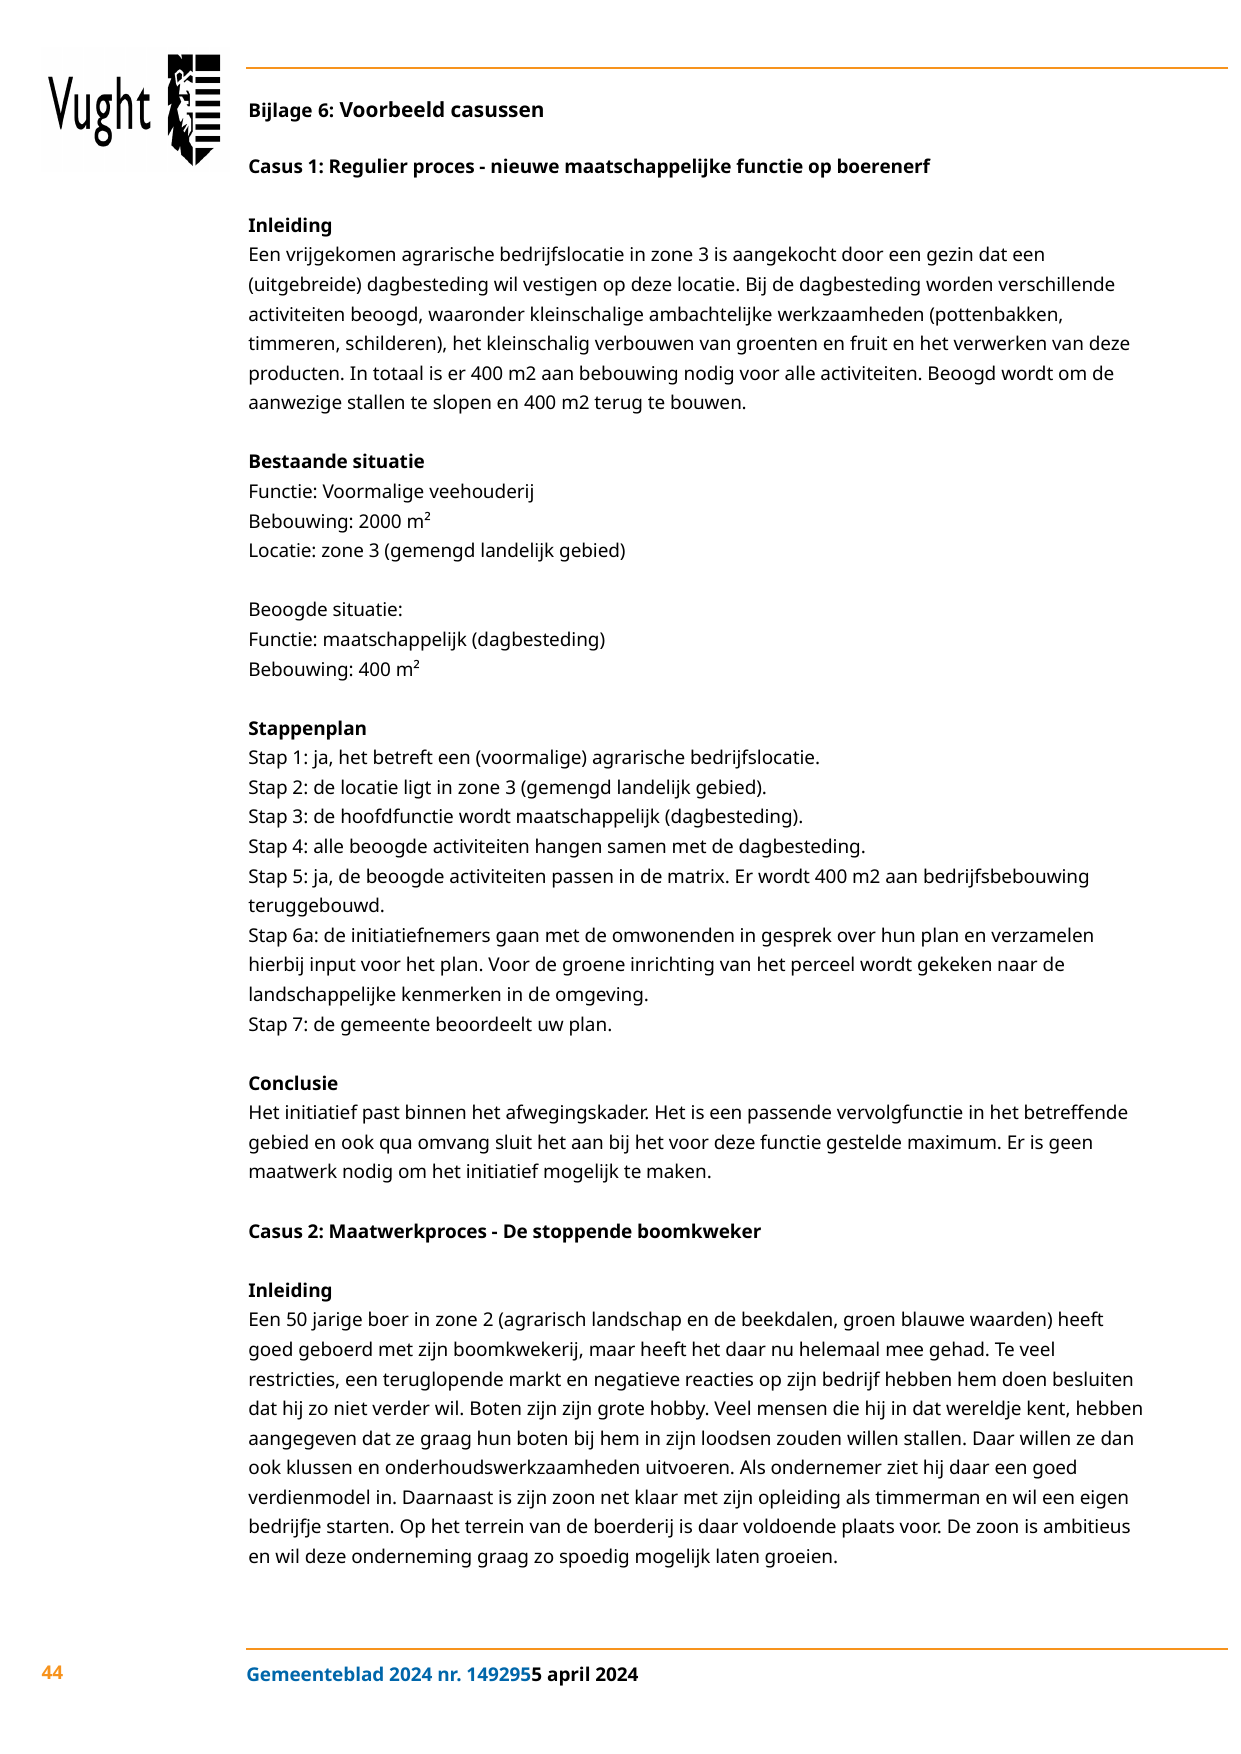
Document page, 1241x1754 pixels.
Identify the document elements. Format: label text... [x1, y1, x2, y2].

text Stap 7: de gemeente beoordeelt uw plan. [248, 1011, 1152, 1037]
text Functie: maatschappelijk (dagbesteding) [248, 626, 1152, 652]
text Stap 2: de locatie ligt in zone 3 (gemengd landelijk gebied). [248, 774, 1152, 800]
text Casus 1: Regulier proces - nieuwe maatschappelijke functie op boerenerf [248, 153, 1152, 179]
text Conclusie [248, 1070, 1152, 1096]
text Locatie: zone 3 (gemengd landelijk gebied) [248, 537, 1152, 563]
text Bijlage 6: Voorbeeld casussen [248, 95, 1152, 123]
text Bestaande situatie [248, 449, 1152, 474]
text Inleiding [248, 1277, 1152, 1303]
text Functie: Voormalige veehouderij [248, 478, 1152, 504]
text Stappenplan [248, 715, 1152, 741]
text Het initiatief past binnen het afwegingskader. Het is een passende vervolgfunctie in het betreffende gebied en ook qua omvang sluit het aan bij het voor deze functie gestelde maximum. Er is geen maatwerk nodig om het initiatief mogelijk te maken. [248, 1099, 1152, 1184]
text Bebouwing: 2000 m² [248, 508, 1152, 534]
text Inleiding [248, 212, 1152, 238]
text Casus 2: Maatwerkproces - De stoppende boomkweker [248, 1218, 1152, 1244]
text Een 50 jarige boer in zone 2 (agrarisch landschap en de beekdalen, groen blauwe waarden) heeft goed geboerd met zijn boomkwekerij, maar heeft het daar nu helemaal mee gehad. Te veel restricties, een teruglopende markt en negatieve reacties op zijn bedrijf hebben hem doen besluiten dat hij zo niet verder wil. Boten zijn zijn grote hobby. Veel mensen die hij in dat wereldje kent, hebben aangegeven dat ze graag hun boten bij hem in zijn loodsen zouden willen stallen. Daar willen ze dan ook klussen en onderhoudswerkzaamheden uitvoeren. Als ondernemer ziet hij daar een goed verdienmodel in. Daarnaast is zijn zoon net klaar met zijn opleiding als timmerman en wil een eigen bedrijfje starten. Op het terrein van de boerderij is daar voldoende plaats voor. De zoon is ambitieus en wil deze onderneming graag zo spoedig mogelijk laten groeien. [248, 1307, 1152, 1569]
text Stap 5: ja, de beoogde activiteiten passen in de matrix. Er wordt 400 m2 aan bedrijfsbebouwing teruggebouwd. [248, 863, 1152, 918]
text Beoogde situatie: [248, 597, 1152, 622]
picture [41, 47, 231, 172]
text Stap 4: alle beoogde activiteiten hangen samen met de dagbesteding. [248, 833, 1152, 859]
text Stap 6a: de initiatiefnemers gaan met de omwonenden in gesprek over hun plan en verzamelen hierbij input voor het plan. Voor de groene inrichting van het perceel wordt gekeken naar de landschappelijke kenmerken in de omgeving. [248, 922, 1152, 1007]
text Stap 1: ja, het betreft een (voormalige) agrarische bedrijfslocatie. [248, 744, 1152, 770]
text Een vrijgekomen agrarische bedrijfslocatie in zone 3 is aangekocht door een gezin dat een (uitgebreide) dagbesteding wil vestigen op deze locatie. Bij de dagbesteding worden verschillende activiteiten beoogd, waaronder kleinschalige ambachtelijke werkzaamheden (pottenbakken, timmeren, schilderen), het kleinschalig verbouwen van groenten en fruit en het verwerken van deze producten. In totaal is er 400 m2 aan bebouwing nodig voor alle activiteiten. Beoogd wordt om de aanwezige stallen te slopen en 400 m2 terug te bouwen. [248, 242, 1152, 415]
text Stap 3: de hoofdfunctie wordt maatschappelijk (dagbesteding). [248, 804, 1152, 829]
text Bebouwing: 400 m² [248, 656, 1152, 682]
